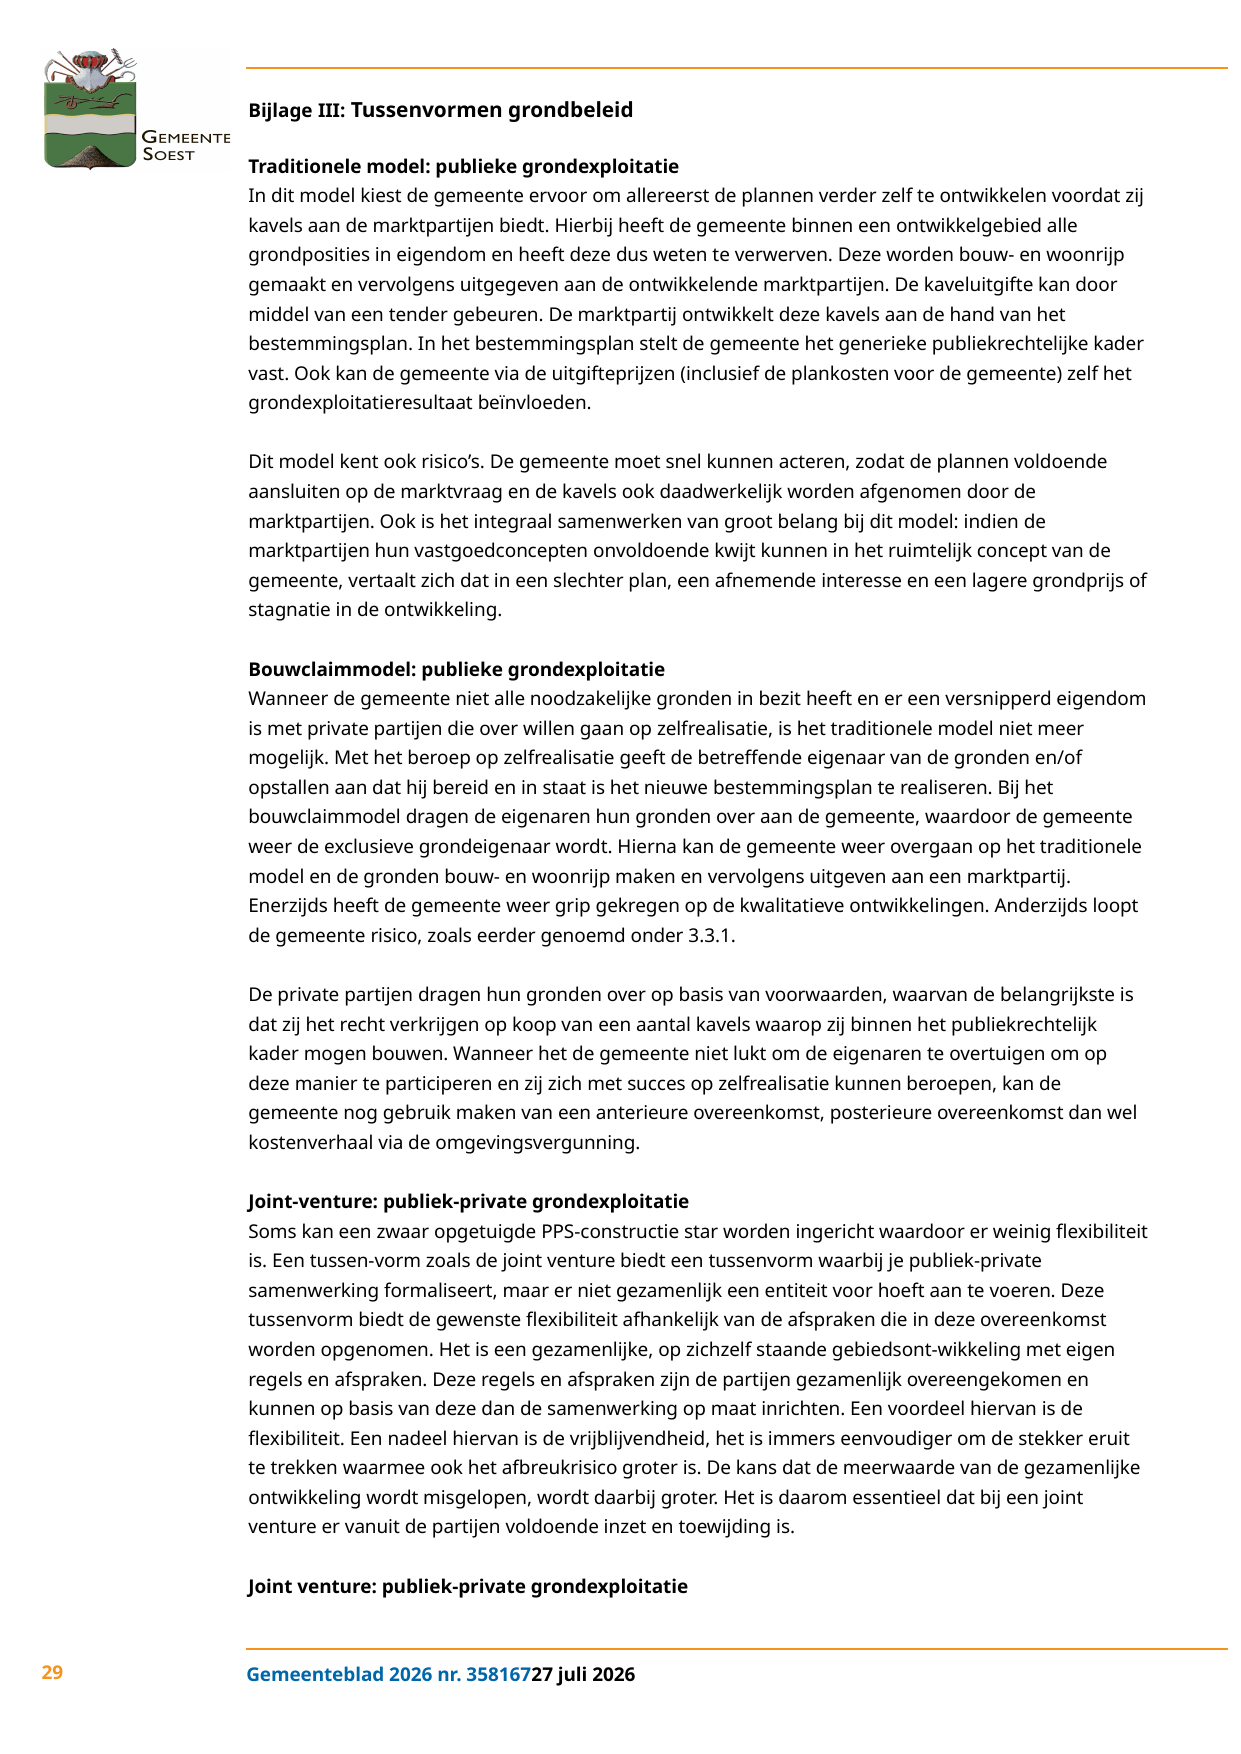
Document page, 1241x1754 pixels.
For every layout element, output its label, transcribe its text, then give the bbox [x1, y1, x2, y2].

text Wanneer de gemeente niet alle noodzakelijke gronden in bezit heeft en er een versnipperd eigendom is met private partijen die over willen gaan op zelfrealisatie, is het traditionele model niet meer mogelijk. Met het beroep op zelfrealisatie geeft de betreffende eigenaar van de gronden en/of opstallen aan dat hij bereid en in staat is het nieuwe bestemmingsplan te realiseren. Bij het bouwclaimmodel dragen de eigenaren hun gronden over aan de gemeente, waardoor de gemeente weer de exclusieve grondeigenaar wordt. Hierna kan de gemeente weer overgaan op het traditionele model en de gronden bouw- en woonrijp maken en vervolgens uitgeven aan een marktpartij. Enerzijds heeft de gemeente weer grip gekregen op de kwalitatieve ontwikkelingen. Anderzijds loopt de gemeente risico, zoals eerder genoemd onder 3.3.1. [248, 685, 1152, 948]
text Dit model kent ook risico’s. De gemeente moet snel kunnen acteren, zodat de plannen voldoende aansluiten op de marktvraag en de kavels ook daadwerkelijk worden afgenomen door de marktpartijen. Ook is het integraal samenwerken van groot belang bij dit model: indien de marktpartijen hun vastgoedconcepten onvoldoende kwijt kunnen in het ruimtelijk concept van de gemeente, vertaalt zich dat in een slechter plan, een afnemende interesse en een lagere grondprijs of stagnatie in de ontwikkeling. [248, 449, 1152, 622]
text In dit model kiest de gemeente ervoor om allereerst de plannen verder zelf te ontwikkelen voordat zij kavels aan de marktpartijen biedt. Hierbij heeft de gemeente binnen een ontwikkelgebied alle grondposities in eigendom en heeft deze dus weten te verwerven. Deze worden bouw- en woonrijp gemaakt en vervolgens uitgegeven aan de ontwikkelende marktpartijen. De kaveluitgifte kan door middel van een tender gebeuren. De marktpartij ontwikkelt deze kavels aan de hand van het bestemmingsplan. In het bestemmingsplan stelt de gemeente het generieke publiekrechtelijke kader vast. Ook kan de gemeente via de uitgifteprijzen (inclusief de plankosten voor de gemeente) zelf het grondexploitatieresultaat beïnvloeden. [248, 182, 1152, 415]
text Joint venture: publiek-private grondexploitatie [248, 1573, 1152, 1599]
text Joint-venture: publiek-private grondexploitatie [248, 1188, 1152, 1214]
picture [41, 47, 231, 172]
text Traditionele model: publieke grondexploitatie [248, 153, 1152, 179]
text Soms kan een zwaar opgetuigde PPS-constructie star worden ingericht waardoor er weinig flexibiliteit is. Een tussen-vorm zoals de joint venture biedt een tussenvorm waarbij je publiek-private samenwerking formaliseert, maar er niet gezamenlijk een entiteit voor hoeft aan te voeren. Deze tussenvorm biedt de gewenste flexibiliteit afhankelijk van de afspraken die in deze overeenkomst worden opgenomen. Het is een gezamenlijke, op zichzelf staande gebiedsont-wikkeling met eigen regels en afspraken. Deze regels en afspraken zijn de partijen gezamenlijk overeengekomen en kunnen op basis van deze dan de samenwerking op maat inrichten. Een voordeel hiervan is de flexibiliteit. Een nadeel hiervan is de vrijblijvendheid, het is immers eenvoudiger om de stekker eruit te trekken waarmee ook het afbreukrisico groter is. De kans dat de meerwaarde van de gezamenlijke ontwikkeling wordt misgelopen, wordt daarbij groter. Het is daarom essentieel dat bij een joint venture er vanuit de partijen voldoende inzet en toewijding is. [248, 1218, 1152, 1539]
text De private partijen dragen hun gronden over op basis van voorwaarden, waarvan de belangrijkste is dat zij het recht verkrijgen op koop van een aantal kavels waarop zij binnen het publiekrechtelijk kader mogen bouwen. Wanneer het de gemeente niet lukt om de eigenaren te overtuigen om op deze manier te participeren en zij zich met succes op zelfrealisatie kunnen beroepen, kan de gemeente nog gebruik maken van een anterieure overeenkomst, posterieure overeenkomst dan wel kostenverhaal via de omgevingsvergunning. [248, 981, 1152, 1155]
text Bijlage III: Tussenvormen grondbeleid [248, 95, 1152, 123]
text Bouwclaimmodel: publieke grondexploitatie [248, 656, 1152, 682]
